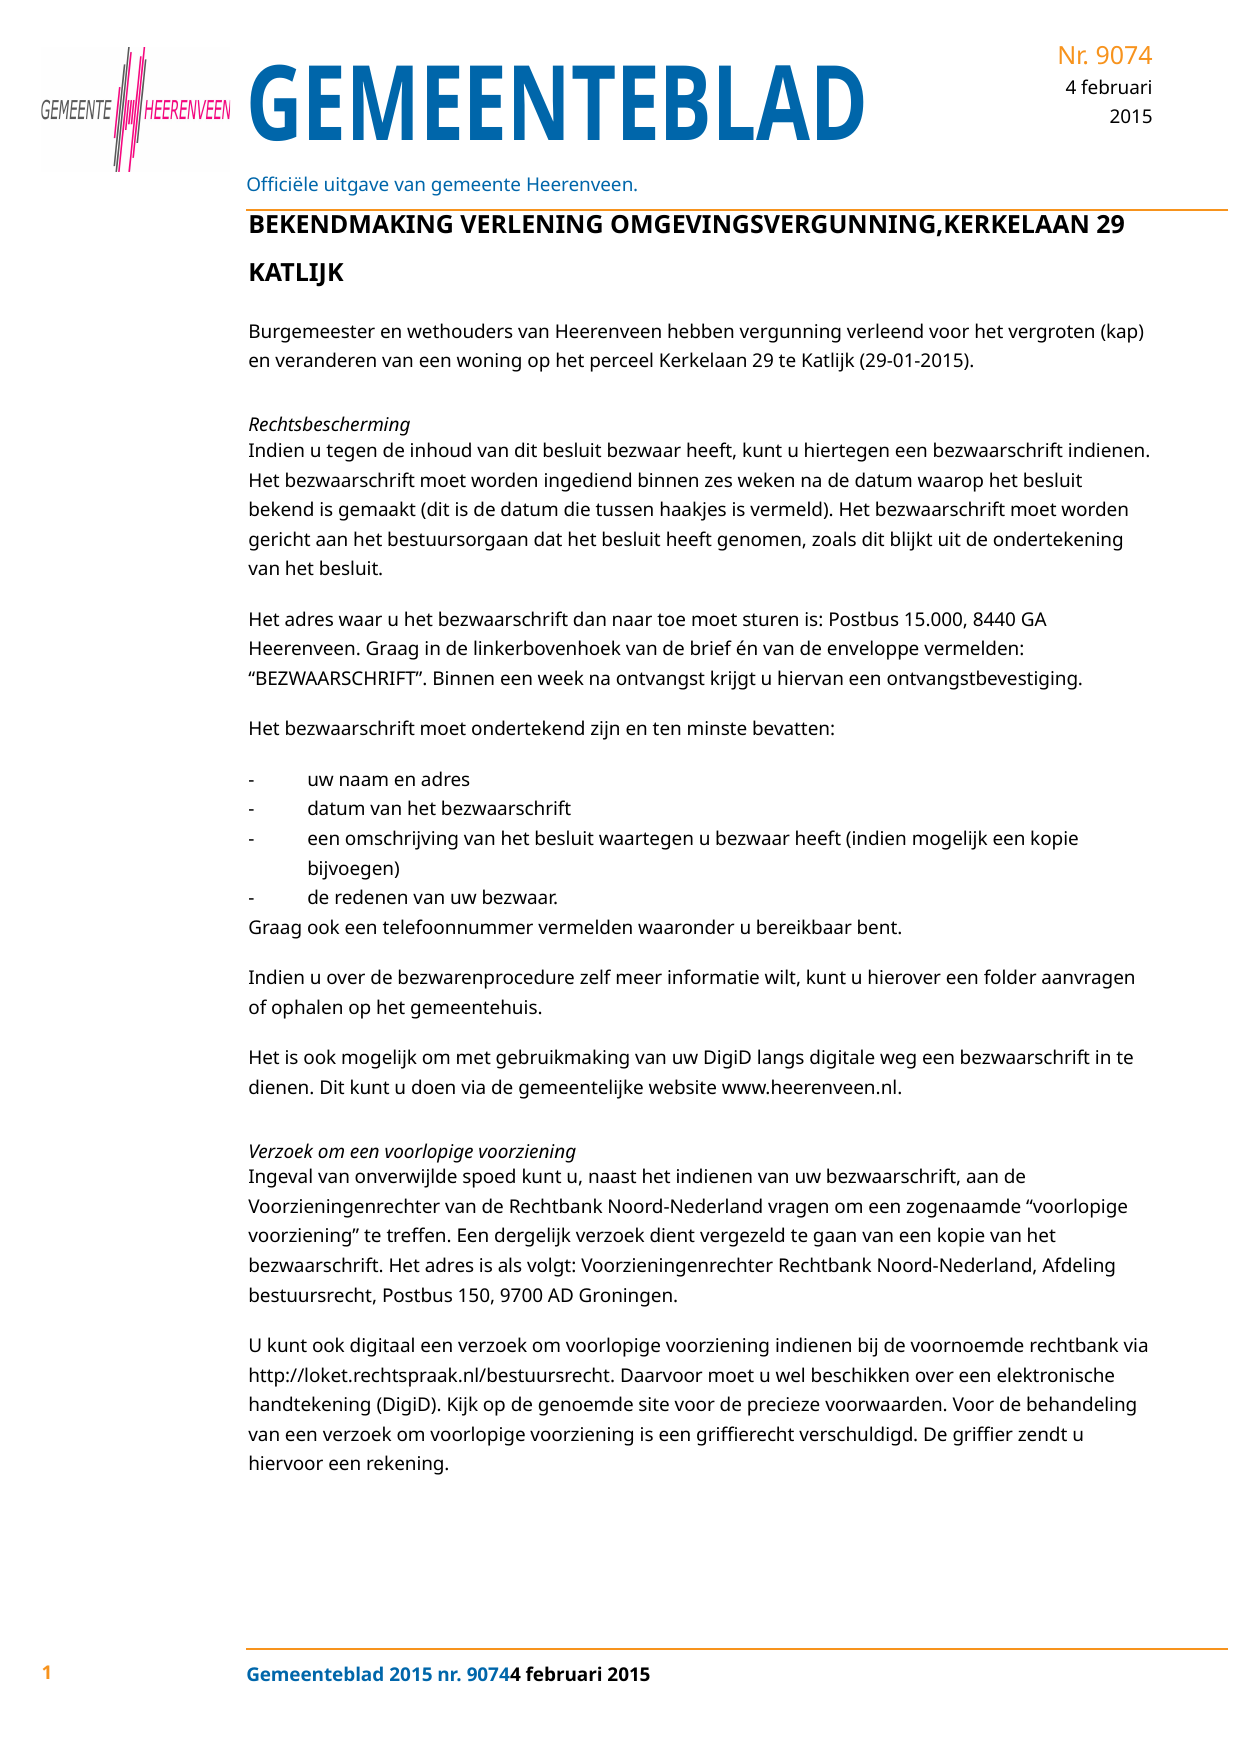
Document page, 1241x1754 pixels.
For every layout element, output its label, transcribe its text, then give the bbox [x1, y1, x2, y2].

list uw naam en adres [248, 766, 1152, 792]
text Burgemeester en wethouders van Heerenveen hebben vergunning verleend voor het vergroten (kap) en veranderen van een woning op het perceel Kerkelaan 29 te Katlijk (29-01-2015). [248, 318, 1152, 373]
list een omschrijving van het besluit waartegen u bezwaar heeft (indien mogelijk een kopie bijvoegen) [248, 825, 1152, 880]
text Ingeval van onverwijlde spoed kunt u, naast het indienen van uw bezwaarschrift, aan de Voorzieningenrechter van de Rechtbank Noord-Nederland vragen om een zogenaamde “voorlopige voorziening” te treffen. Een dergelijk verzoek dient vergezeld te gaan van een kopie van het bezwaarschrift. Het adres is als volgt: Voorzieningenrechter Rechtbank Noord-Nederland, Afdeling bestuursrecht, Postbus 150, 9700 AD Groningen. [248, 1163, 1152, 1308]
text Het adres waar u het bezwaarschrift dan naar toe moet sturen is: Postbus 15.000, 8440 GA Heerenveen. Graag in de linkerbovenhoek van de brief én van de enveloppe vermelden: “BEZWAARSCHRIFT”. Binnen een week na ontvangst krijgt u hiervan een ontvangstbevestiging. [248, 606, 1152, 691]
text Indien u over de bezwarenprocedure zelf meer informatie wilt, kunt u hierover een folder aanvragen of ophalen op het gemeentehuis. [248, 964, 1152, 1019]
text Rechtsbescherming [248, 411, 1152, 437]
picture [41, 47, 231, 172]
text Verzoek om een voorlopige voorziening [248, 1138, 1152, 1163]
list datum van het bezwaarschrift [248, 796, 1152, 821]
text Het bezwaarschrift moet ondertekend zijn en ten minste bevatten: [248, 716, 1152, 741]
text Indien u tegen de inhoud van dit besluit bezwaar heeft, kunt u hiertegen een bezwaarschrift indienen. Het bezwaarschrift moet worden ingediend binnen zes weken na de datum waarop het besluit bekend is gemaakt (dit is de datum die tussen haakjes is vermeld). Het bezwaarschrift moet worden gericht aan het bestuursorgaan dat het besluit heeft genomen, zoals dit blijkt uit de ondertekening van het besluit. [248, 437, 1152, 581]
text BEKENDMAKING VERLENING OMGEVINGSVERGUNNING,KERKELAAN 29 KATLIJK [248, 211, 1152, 288]
text Graag ook een telefoonnummer vermelden waaronder u bereikbaar bent. [248, 914, 1152, 939]
text Het is ook mogelijk om met gebruikmaking van uw DigiD langs digitale weg een bezwaarschrift in te dienen. Dit kunt u doen via de gemeentelijke website www.heerenveen.nl. [248, 1044, 1152, 1099]
text U kunt ook digitaal een verzoek om voorlopige voorziening indienen bij de voornoemde rechtbank via http://loket.rechtspraak.nl/bestuursrecht. Daarvoor moet u wel beschikken over een elektronische handtekening (DigiD). Kijk op de genoemde site voor de precieze voorwaarden. Voor de behandeling van een verzoek om voorlopige voorziening is een griffierecht verschuldigd. De griffier zendt u hiervoor een rekening. [248, 1332, 1152, 1476]
list de redenen van uw bezwaar. [248, 884, 1152, 910]
